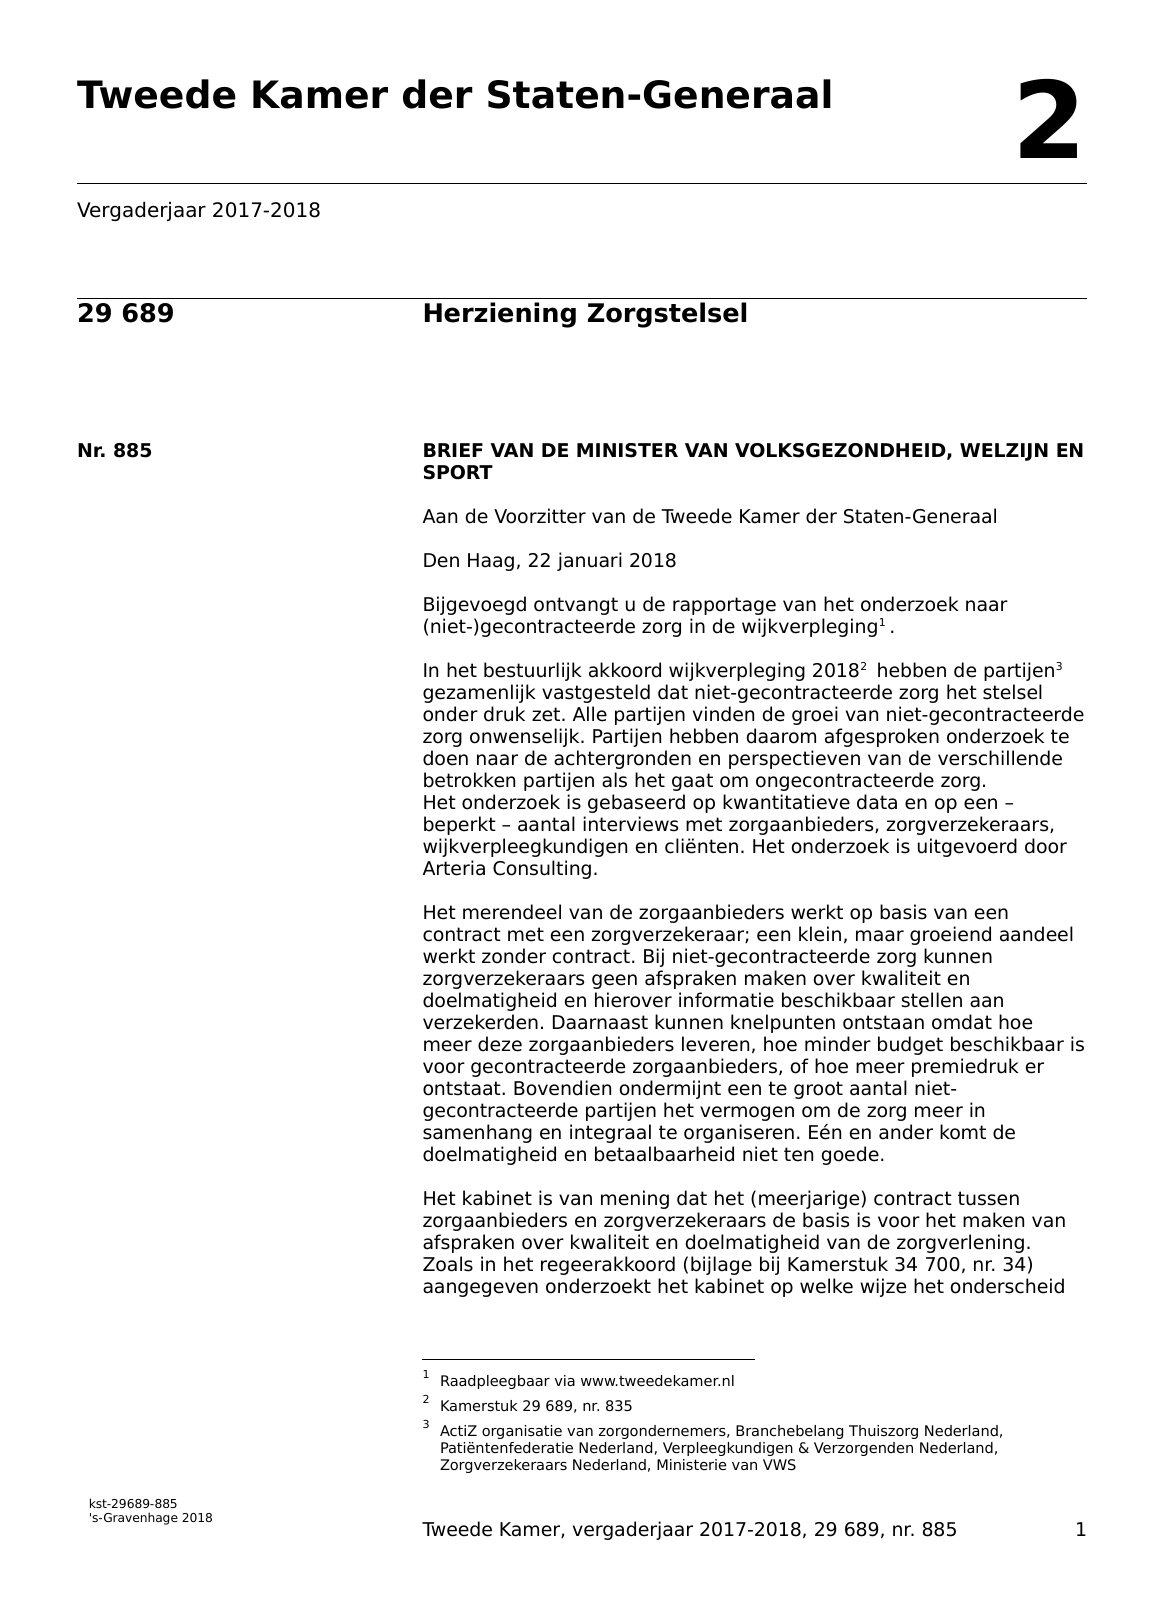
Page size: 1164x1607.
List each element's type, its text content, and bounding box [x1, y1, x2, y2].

text kst-29689-885 [88, 1497, 323, 1511]
table_header Tweede Kamer der Staten-Generaal [77, 59, 886, 183]
table_cell Vergaderjaar 2017-2018 [77, 184, 1087, 298]
text ActiZ organisatie van zorgondernemers, Branchebelang Thuiszorg Nederland, Patiëntenfederatie Nederland, Verpleegkundigen & Verzorgenden Nederland, Zorgverzekeraars Nederland, Ministerie van VWS [422, 1418, 1087, 1474]
text 's-Gravenhage 2018 [88, 1511, 323, 1525]
text Het onderzoek is gebaseerd op kwantitatieve data en op een – beperkt – aantal interviews met zorgaanbieders, zorgverzekeraars, wijkverpleegkundigen en cliënten. Het onderzoek is uitgevoerd door Arteria Consulting. [422, 792, 1087, 880]
text Raadpleegbaar via www.tweedekamer.nl [422, 1368, 1087, 1391]
text Den Haag, 22 januari 2018 [422, 550, 1087, 572]
text Bijgevoegd ontvangt u de rapportage van het onderzoek naar (niet-)gecontracteerde zorg in de wijkverpleging. [422, 594, 1087, 638]
text Aan de Voorzitter van de Tweede Kamer der Staten-Generaal [422, 506, 1087, 528]
text Het kabinet is van mening dat het (meerjarige) contract tussen zorgaanbieders en zorgverzekeraars de basis is voor het maken van afspraken over kwaliteit en doelmatigheid van de zorgverlening. Zoals in het regeerakkoord (bijlage bij Kamerstuk 34 700, nr. 34) aangegeven onderzoekt het kabinet op welke wijze het onderscheid [422, 1188, 1087, 1298]
table_header 2 [886, 59, 1087, 183]
text In het bestuurlijk akkoord wijkverpleging 2018 hebben de partijen gezamenlijk vastgesteld dat niet-gecontracteerde zorg het stelsel onder druk zet. Alle partijen vinden de groei van niet-gecontracteerde zorg onwenselijk. Partijen hebben daarom afgesproken onderzoek te doen naar de achtergronden en perspectieven van de verschillende betrokken partijen als het gaat om ongecontracteerde zorg. [422, 660, 1087, 792]
text Kamerstuk 29 689, nr. 835 [422, 1393, 1087, 1416]
subtitle 29 689 Herziening Zorgstelsel [77, 299, 1087, 329]
subtitle Nr. 885 BRIEF VAN DE MINISTER VAN VOLKSGEZONDHEID, WELZIJN EN SPORT [77, 440, 1087, 484]
text Het merendeel van de zorgaanbieders werkt op basis van een contract met een zorgverzekeraar; een klein, maar groeiend aandeel werkt zonder contract. Bij niet-gecontracteerde zorg kunnen zorgverzekeraars geen afspraken maken over kwaliteit en doelmatigheid en hierover informatie beschikbaar stellen aan verzekerden. Daarnaast kunnen knelpunten ontstaan omdat hoe meer deze zorgaanbieders leveren, hoe minder budget beschikbaar is voor gecontracteerde zorgaanbieders, of hoe meer premiedruk er ontstaat. Bovendien ondermijnt een te groot aantal niet-gecontracteerde partijen het vermogen om de zorg meer in samenhang en integraal te organiseren. Eén en ander komt de doelmatigheid en betaalbaarheid niet ten goede. [422, 902, 1087, 1166]
